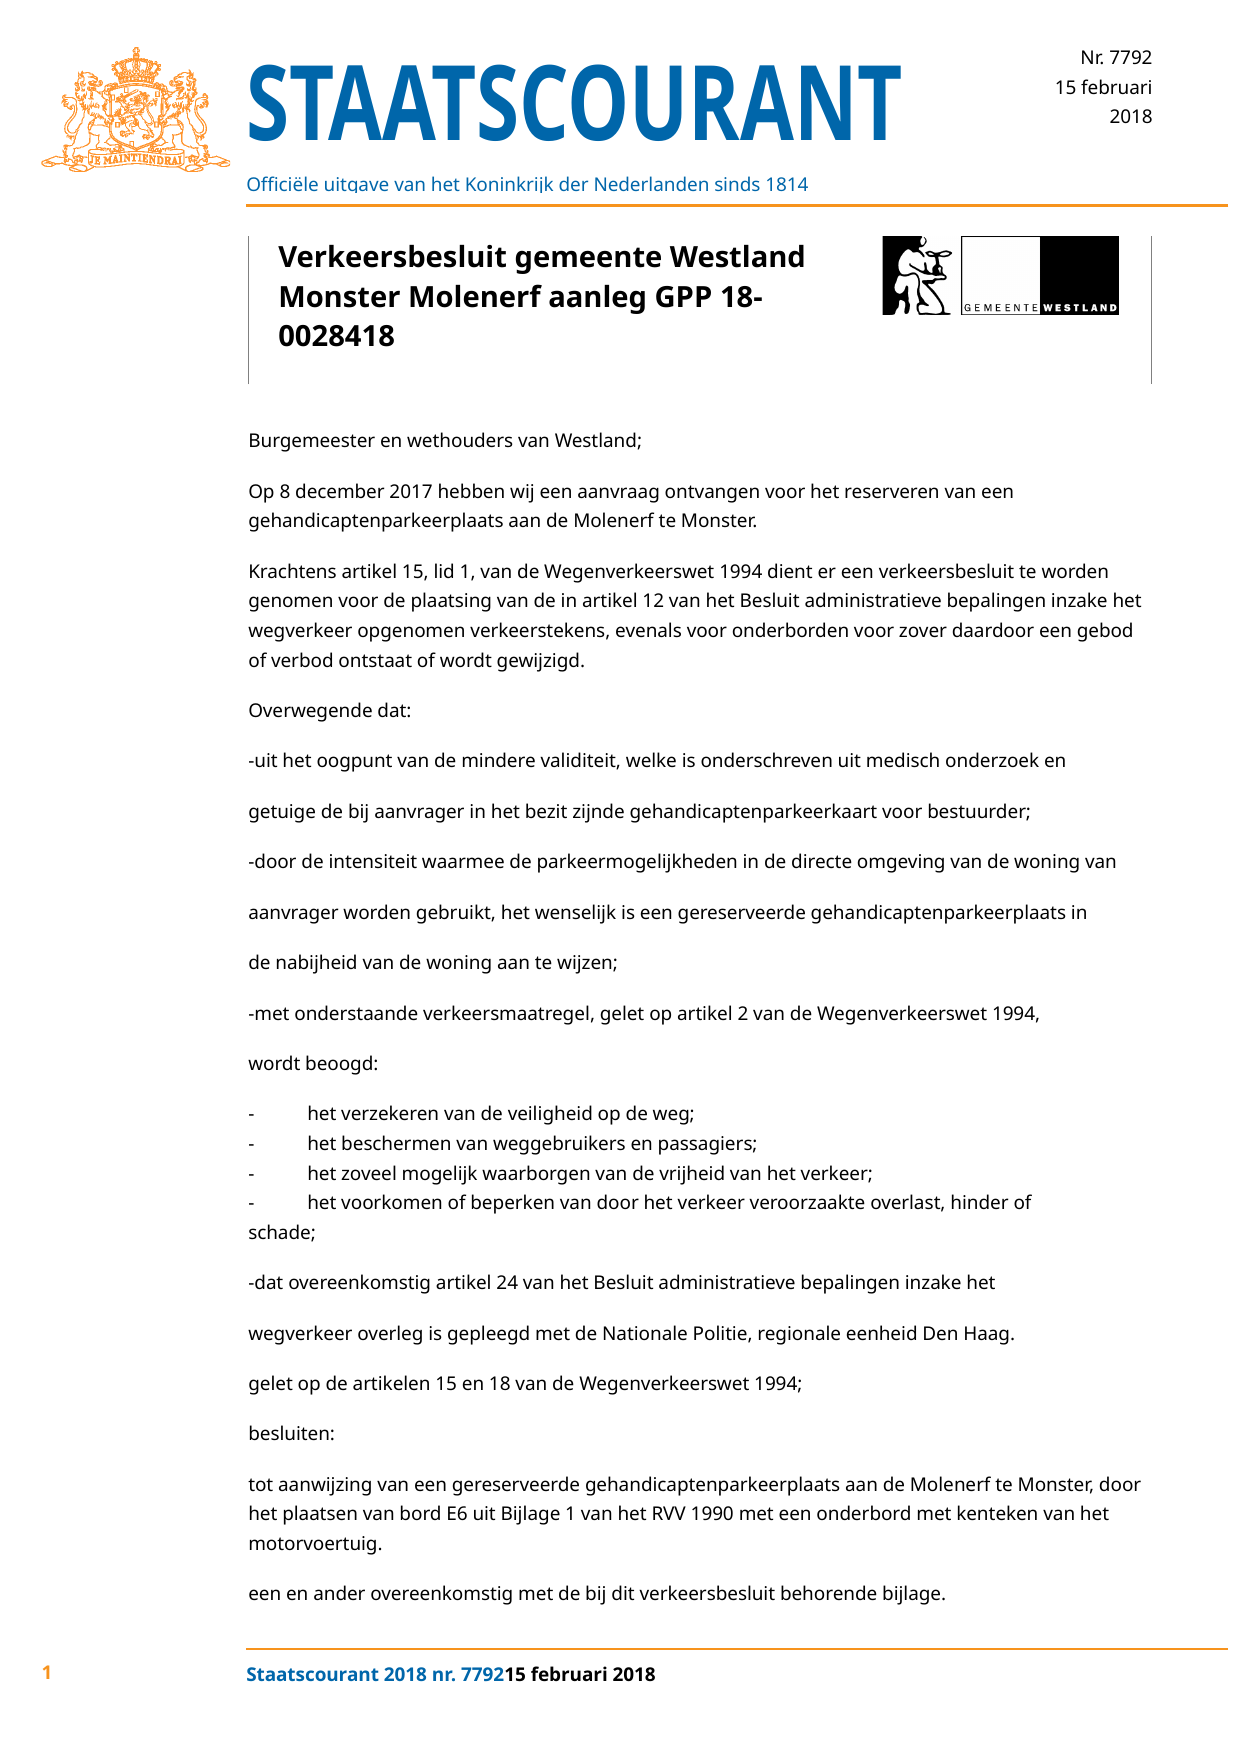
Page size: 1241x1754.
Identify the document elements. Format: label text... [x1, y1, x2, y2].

text getuige de bij aanvrager in het bezit zijnde gehandicaptenparkeerkaart voor bestuurder; [248, 798, 1152, 824]
text besluiten: [248, 1421, 1152, 1446]
text Burgemeester en wethouders van Westland; [248, 428, 1152, 453]
table_header [850, 236, 1151, 384]
text -door de intensiteit waarmee de parkeermogelijkheden in de directe omgeving van de woning van [248, 848, 1152, 874]
text wegverkeer overleg is gepleegd met de Nationale Politie, regionale eenheid Den Haag. [248, 1320, 1152, 1345]
text Op 8 december 2017 hebben wij een aanvraag ontvangen voor het reserveren van een gehandicaptenparkeerplaats aan de Molenerf te Monster. [248, 478, 1152, 533]
text een en ander overeenkomstig met de bij dit verkeersbesluit behorende bijlage. [248, 1581, 1152, 1606]
text wordt beoogd: [248, 1050, 1152, 1076]
list het verzekeren van de veiligheid op de weg; [248, 1101, 1152, 1126]
text schade; [248, 1219, 1152, 1244]
text Krachtens artikel 15, lid 1, van de Wegenverkeerswet 1994 dient er een verkeersbesluit te worden genomen voor de plaatsing van de in artikel 12 van het Besluit administratieve bepalingen inzake het wegverkeer opgenomen verkeerstekens, evenals voor onderborden voor zover daardoor een gebod of verbod ontstaat of wordt gewijzigd. [248, 558, 1152, 672]
list het zoveel mogelijk waarborgen van de vrijheid van het verkeer; [248, 1160, 1152, 1185]
text -dat overeenkomstig artikel 24 van het Besluit administratieve bepalingen inzake het [248, 1269, 1152, 1295]
text Overwegende dat: [248, 697, 1152, 723]
table_header Verkeersbesluit gemeente Westland Monster Molenerf aanleg GPP 18-0028418 [249, 236, 850, 384]
picture [41, 47, 231, 172]
text -uit het oogpunt van de mindere validiteit, welke is onderschreven uit medisch onderzoek en [248, 748, 1152, 773]
text -met onderstaande verkeersmaatregel, gelet op artikel 2 van de Wegenverkeerswet 1994, [248, 1000, 1152, 1025]
list het beschermen van weggebruikers en passagiers; [248, 1130, 1152, 1156]
text de nabijheid van de woning aan te wijzen; [248, 949, 1152, 975]
text tot aanwijzing van een gereserveerde gehandicaptenparkeerplaats aan de Molenerf te Monster, door het plaatsen van bord E6 uit Bijlage 1 van het RVV 1990 met een onderbord met kenteken van het motorvoertuig. [248, 1471, 1152, 1556]
picture [882, 236, 1119, 315]
text aanvrager worden gebruikt, het wenselijk is een gereserveerde gehandicaptenparkeerplaats in [248, 899, 1152, 924]
list het voorkomen of beperken van door het verkeer veroorzaakte overlast, hinder of [248, 1189, 1152, 1215]
text gelet op de artikelen 15 en 18 van de Wegenverkeerswet 1994; [248, 1370, 1152, 1396]
